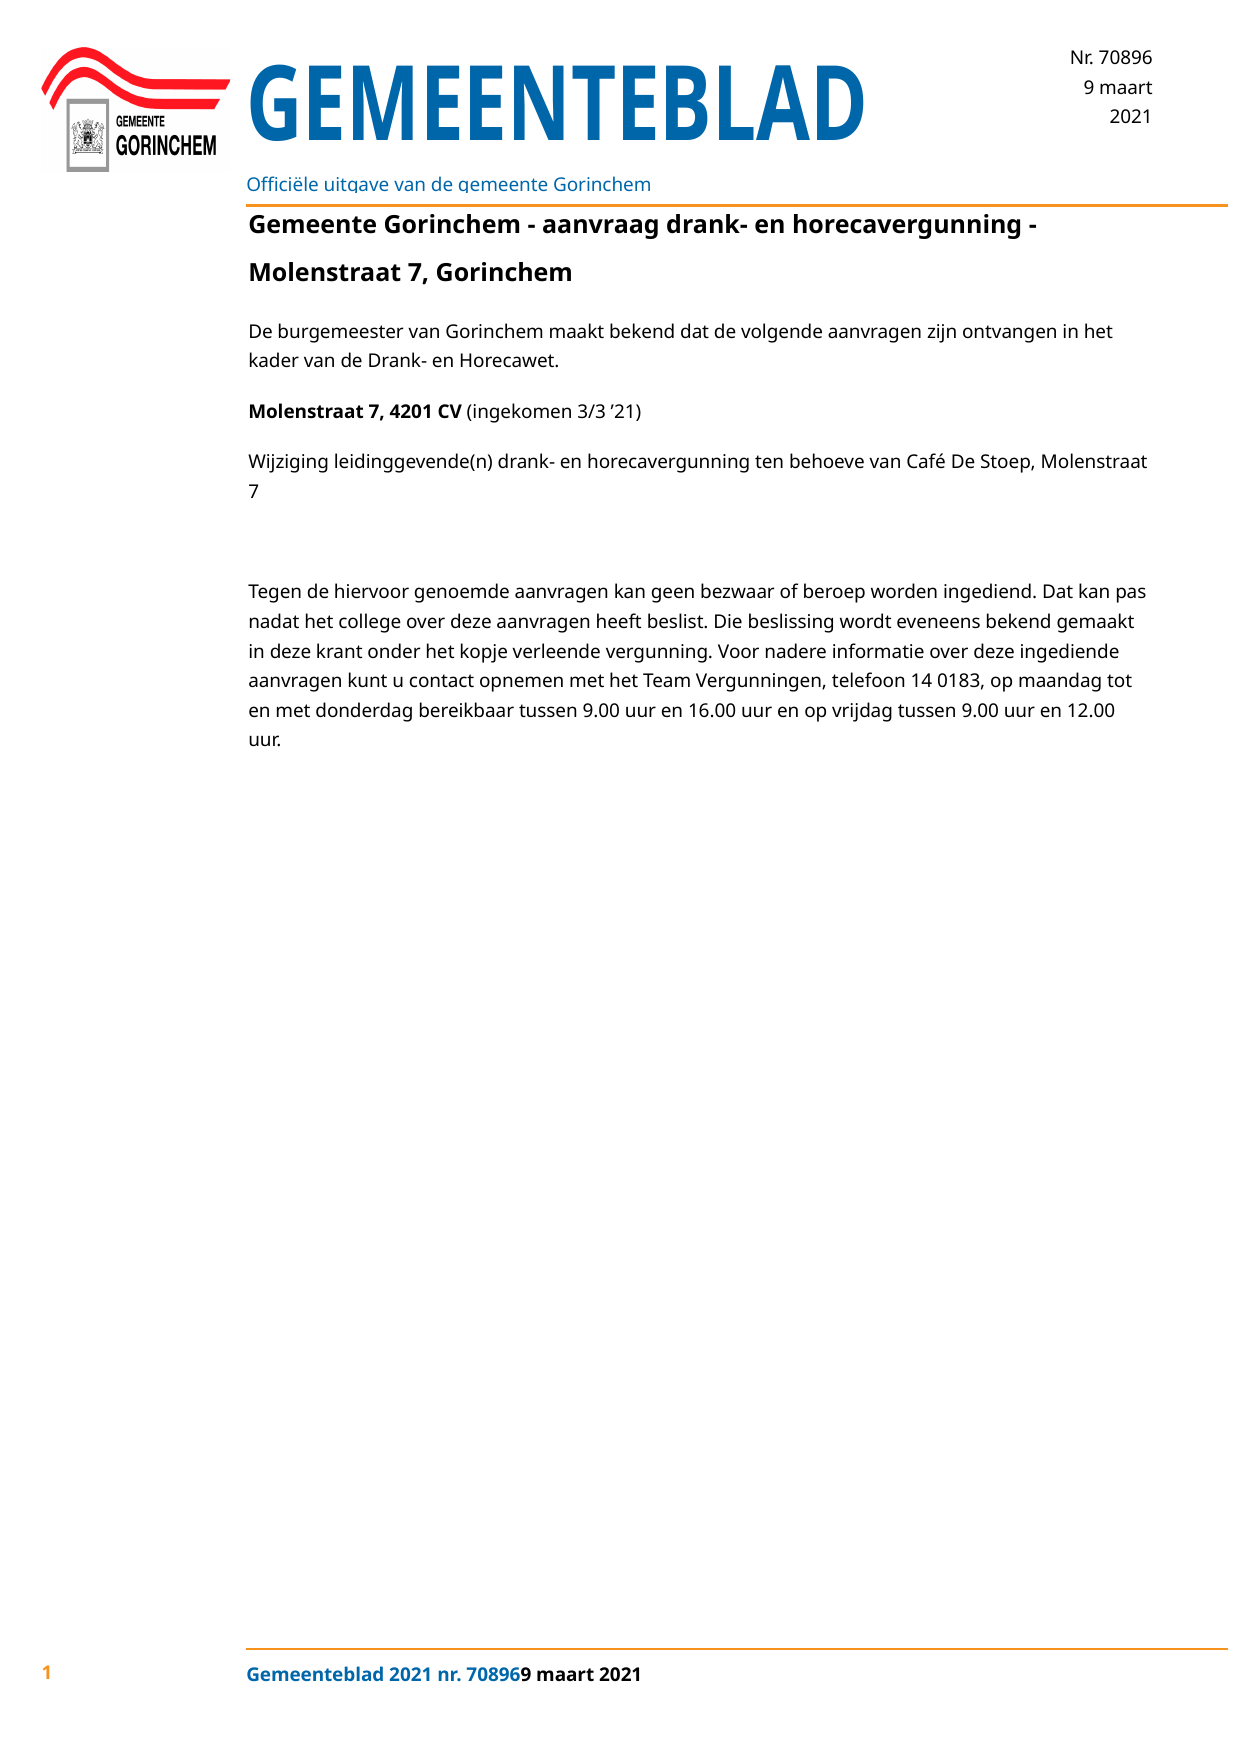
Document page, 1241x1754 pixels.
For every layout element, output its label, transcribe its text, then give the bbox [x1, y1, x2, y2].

text Wijziging leidinggevende(n) drank- en horecavergunning ten behoeve van Café De Stoep, Molenstraat 7 [248, 448, 1152, 504]
text Gemeente Gorinchem - aanvraag drank- en horecavergunning - Molenstraat 7, Gorinchem [248, 207, 1152, 288]
text De burgemeester van Gorinchem maakt bekend dat de volgende aanvragen zijn ontvangen in het kader van de Drank- en Horecawet. [248, 318, 1152, 373]
text Molenstraat 7, 4201 CV (ingekomen 3/3 ’21) [248, 398, 1152, 424]
text Tegen de hiervoor genoemde aanvragen kan geen bezwaar of beroep worden ingediend. Dat kan pas nadat het college over deze aanvragen heeft beslist. Die beslissing wordt eveneens bekend gemaakt in deze krant onder het kopje verleende vergunning. Voor nadere informatie over deze ingediende aanvragen kunt u contact opnemen met het Team Vergunningen, telefoon 14 0183, op maandag tot en met donderdag bereikbaar tussen 9.00 uur en 16.00 uur en op vrijdag tussen 9.00 uur en 12.00 uur. [248, 579, 1152, 752]
picture [41, 47, 231, 172]
